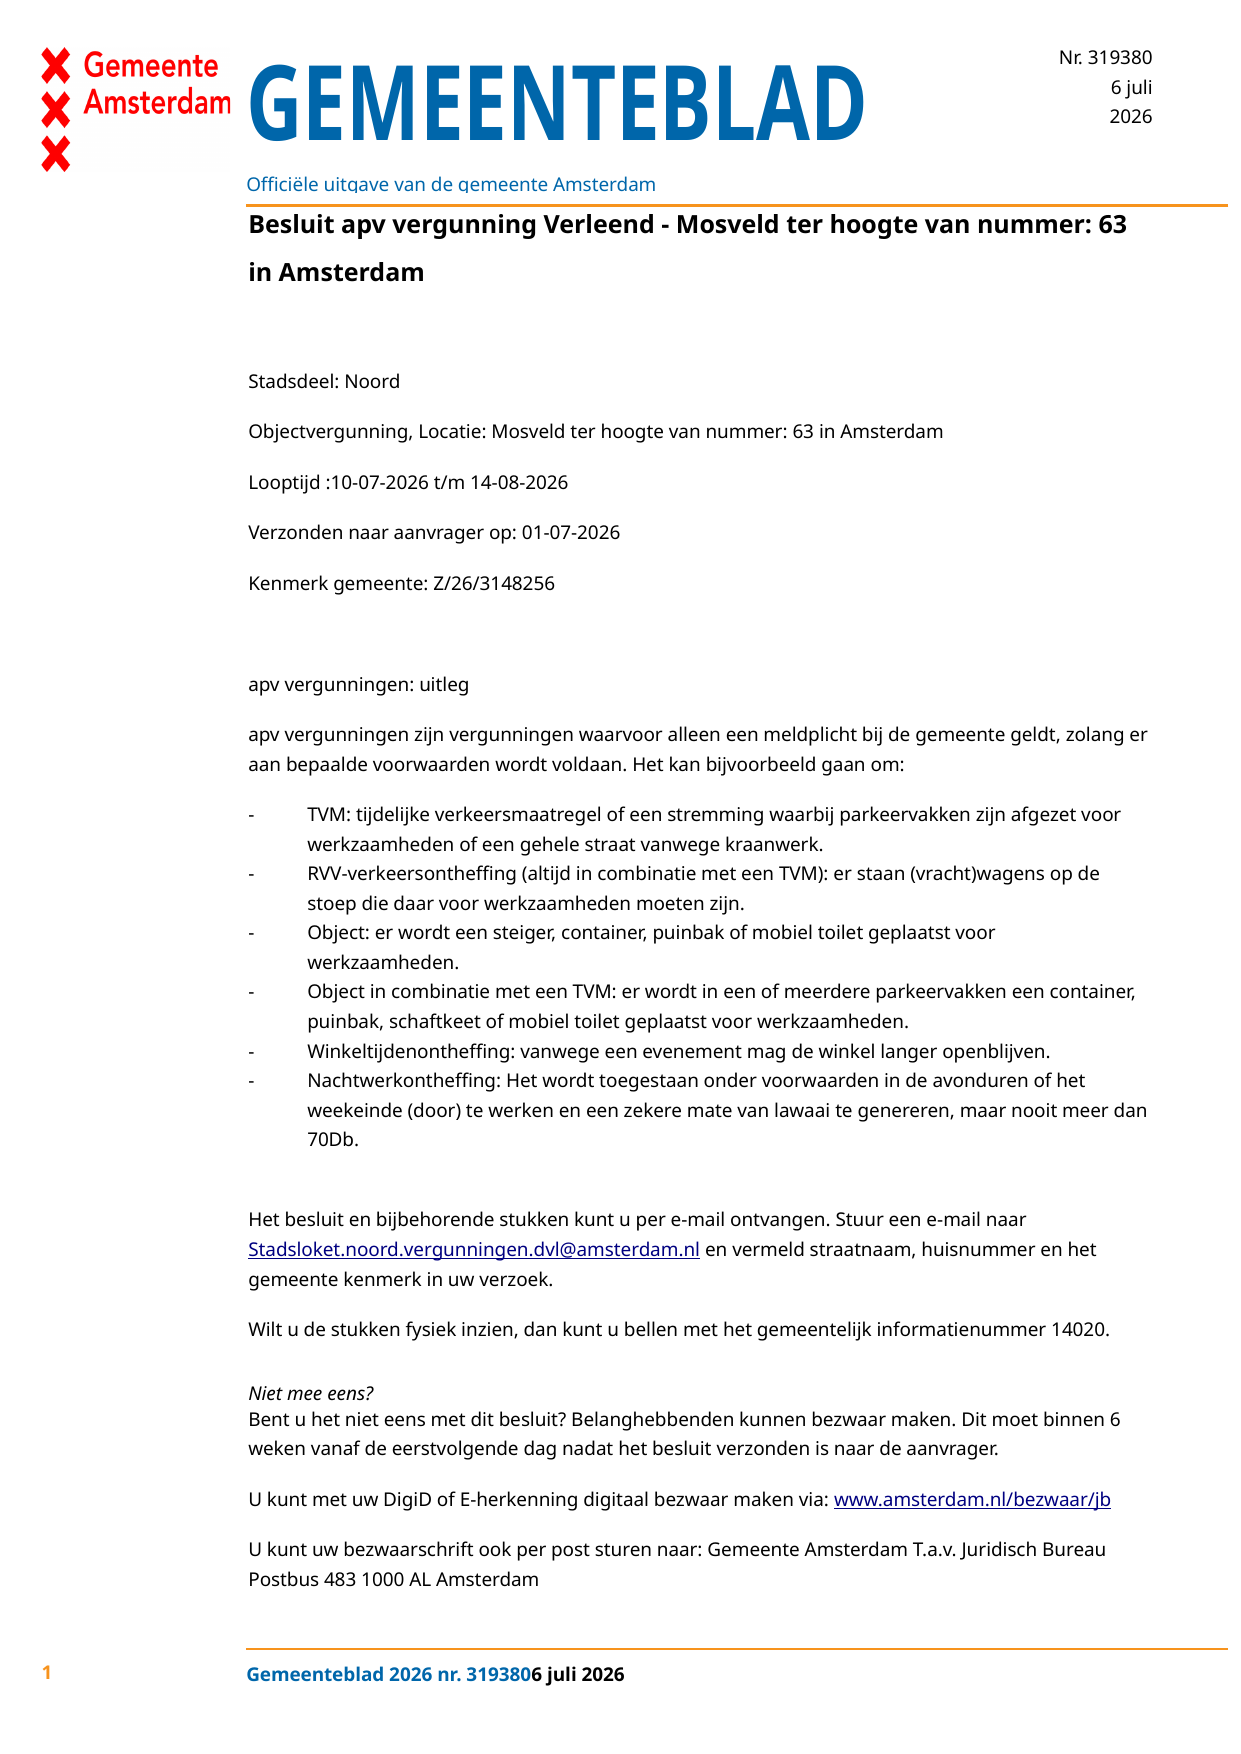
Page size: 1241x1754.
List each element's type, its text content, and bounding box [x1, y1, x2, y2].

list Winkeltijdenontheffing: vanwege een evenement mag de winkel langer openblijven. [248, 1038, 1152, 1064]
list Nachtwerkontheffing: Het wordt toegestaan onder voorwaarden in de avonduren of het weekeinde (door) te werken en een zekere mate van lawaai te genereren, maar nooit meer dan 70Db. [248, 1067, 1152, 1152]
text Objectvergunning, Locatie: Mosveld ter hoogte van nummer: 63 in Amsterdam [248, 419, 1152, 444]
picture [41, 47, 231, 172]
text apv vergunningen zijn vergunningen waarvoor alleen een meldplicht bij de gemeente geldt, zolang er aan bepaalde voorwaarden wordt voldaan. Het kan bijvoorbeeld gaan om: [248, 721, 1152, 777]
list TVM: tijdelijke verkeersmaatregel of een stremming waarbij parkeervakken zijn afgezet voor werkzaamheden of een gehele straat vanwege kraanwerk. [248, 801, 1152, 857]
text Bent u het niet eens met dit besluit? Belanghebbenden kunnen bezwaar maken. Dit moet binnen 6 weken vanaf de eerstvolgende dag nadat het besluit verzonden is naar de aanvrager. [248, 1406, 1152, 1461]
text Besluit apv vergunning Verleend - Mosveld ter hoogte van nummer: 63 in Amsterdam [248, 207, 1152, 288]
text U kunt met uw DigiD of E-herkenning digitaal bezwaar maken via: www.amsterdam.nl/bezwaar/jb [248, 1486, 1152, 1512]
list RVV-verkeersontheffing (altijd in combinatie met een TVM): er staan (vracht)wagens op de stoep die daar voor werkzaamheden moeten zijn. [248, 860, 1152, 916]
text Verzonden naar aanvrager op: 01-07-2026 [248, 519, 1152, 545]
text Wilt u de stukken fysiek inzien, dan kunt u bellen met het gemeentelijk informatienummer 14020. [248, 1316, 1152, 1342]
list Object in combinatie met een TVM: er wordt in een of meerdere parkeervakken een container, puinbak, schaftkeet of mobiel toilet geplaatst voor werkzaamheden. [248, 979, 1152, 1034]
list Object: er wordt een steiger, container, puinbak of mobiel toilet geplaatst voor werkzaamheden. [248, 919, 1152, 975]
text apv vergunningen: uitleg [248, 671, 1152, 697]
text Het besluit en bijbehorende stukken kunt u per e-mail ontvangen. Stuur een e-mail naar Stadsloket.noord.vergunningen.dvl@amsterdam.nl en vermeld straatnaam, huisnummer en het gemeente kenmerk in uw verzoek. [248, 1207, 1152, 1292]
text U kunt uw bezwaarschrift ook per post sturen naar: Gemeente Amsterdam T.a.v. Juridisch Bureau Postbus 483 1000 AL Amsterdam [248, 1536, 1152, 1592]
text Stadsdeel: Noord [248, 368, 1152, 394]
text Kenmerk gemeente: Z/26/3148256 [248, 570, 1152, 596]
text Looptijd :10-07-2026 t/m 14-08-2026 [248, 469, 1152, 495]
text Niet mee eens? [248, 1380, 1152, 1406]
